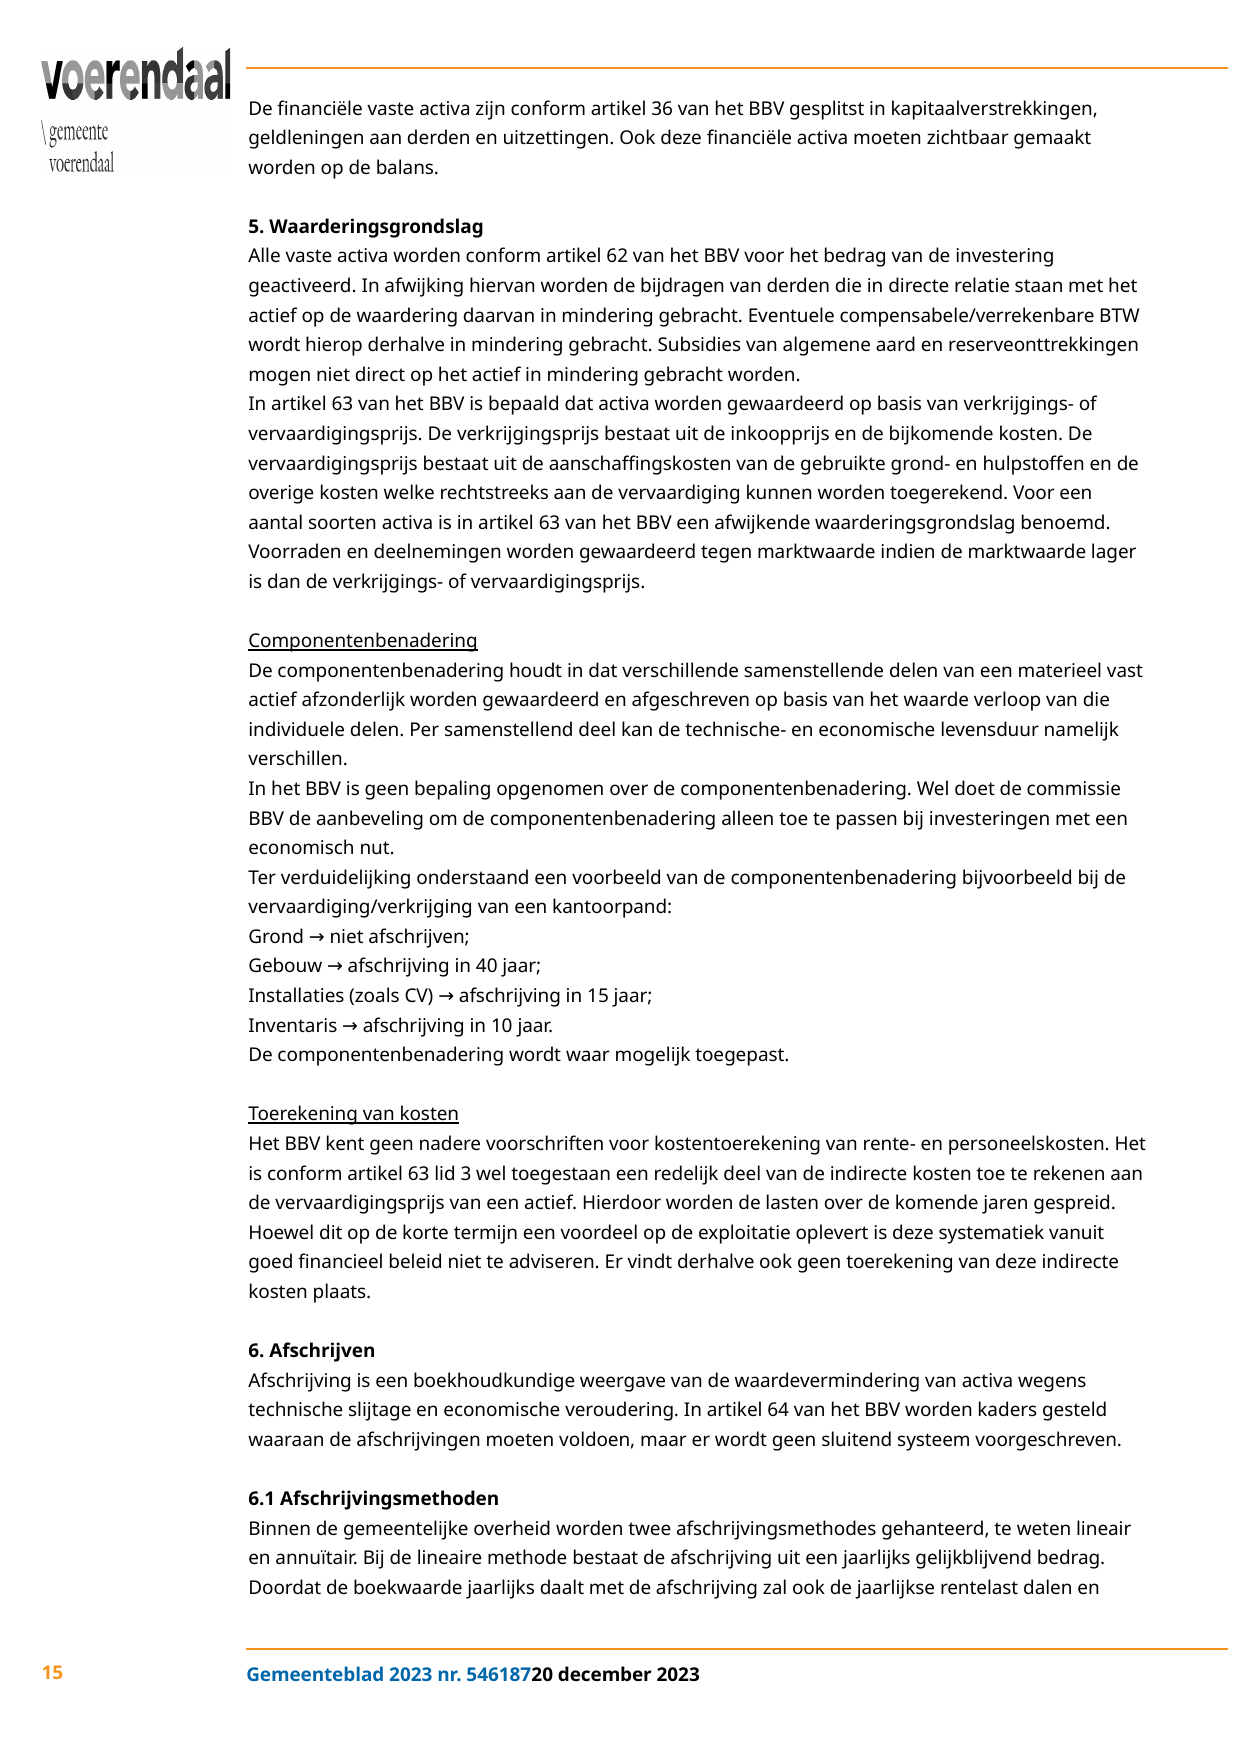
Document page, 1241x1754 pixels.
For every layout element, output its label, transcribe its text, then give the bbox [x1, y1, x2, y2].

text Voorraden en deelnemingen worden gewaardeerd tegen marktwaarde indien de marktwaarde lager is dan de verkrijgings- of vervaardigingsprijs. [248, 538, 1152, 594]
text Inventaris → afschrijving in 10 jaar. [248, 1012, 1152, 1038]
text Het BBV kent geen nadere voorschriften voor kostentoerekening van rente- en personeelskosten. Het is conform artikel 63 lid 3 wel toegestaan een redelijk deel van de indirecte kosten toe te rekenen aan de vervaardigingsprijs van een actief. Hierdoor worden de lasten over de komende jaren gespreid. Hoewel dit op de korte termijn een voordeel op de exploitatie oplevert is deze systematiek vanuit goed financieel beleid niet te adviseren. Er vindt derhalve ook geen toerekening van deze indirecte kosten plaats. [248, 1130, 1152, 1304]
text In het BBV is geen bepaling opgenomen over de componentenbenadering. Wel doet de commissie BBV de aanbeveling om de componentenbenadering alleen toe te passen bij investeringen met een economisch nut. [248, 775, 1152, 860]
text Grond → niet afschrijven; [248, 923, 1152, 949]
text Alle vaste activa worden conform artikel 62 van het BBV voor het bedrag van de investering geactiveerd. In afwijking hiervan worden de bijdragen van derden die in directe relatie staan met het actief op de waardering daarvan in mindering gebracht. Eventuele compensabele/verrekenbare BTW wordt hierop derhalve in mindering gebracht. Subsidies van algemene aard en reserveonttrekkingen mogen niet direct op het actief in mindering gebracht worden. [248, 243, 1152, 387]
text 5. Waarderingsgrondslag [248, 213, 1152, 239]
text Afschrijving is een boekhoudkundige weergave van de waardevermindering van activa wegens technische slijtage en economische veroudering. In artikel 64 van het BBV worden kaders gesteld waaraan de afschrijvingen moeten voldoen, maar er wordt geen sluitend systeem voorgeschreven. [248, 1367, 1152, 1452]
text Componentenbenadering [248, 627, 1152, 653]
text Ter verduidelijking onderstaand een voorbeeld van de componentenbenadering bijvoorbeeld bij de vervaardiging/verkrijging van een kantoorpand: [248, 864, 1152, 919]
text De financiële vaste activa zijn conform artikel 36 van het BBV gesplitst in kapitaalverstrekkingen, geldleningen aan derden en uitzettingen. Ook deze financiële activa moeten zichtbaar gemaakt worden op de balans. [248, 95, 1152, 180]
text Gebouw → afschrijving in 40 jaar; [248, 953, 1152, 978]
text 6.1 Afschrijvingsmethoden [248, 1485, 1152, 1511]
text De componentenbenadering wordt waar mogelijk toegepast. [248, 1041, 1152, 1067]
text Binnen de gemeentelijke overheid worden twee afschrijvingsmethodes gehanteerd, te weten lineair en annuïtair. Bij de lineaire methode bestaat de afschrijving uit een jaarlijks gelijkblijvend bedrag. Doordat de boekwaarde jaarlijks daalt met de afschrijving zal ook de jaarlijkse rentelast dalen en [248, 1515, 1152, 1600]
text 6. Afschrijven [248, 1337, 1152, 1363]
text In artikel 63 van het BBV is bepaald dat activa worden gewaardeerd op basis van verkrijgings- of vervaardigingsprijs. De verkrijgingsprijs bestaat uit de inkoopprijs en de bijkomende kosten. De vervaardigingsprijs bestaat uit de aanschaffingskosten van de gebruikte grond- en hulpstoffen en de overige kosten welke rechtstreeks aan de vervaardiging kunnen worden toegerekend. Voor een aantal soorten activa is in artikel 63 van het BBV een afwijkende waarderingsgrondslag benoemd. [248, 391, 1152, 535]
picture [41, 47, 231, 172]
text Toerekening van kosten [248, 1101, 1152, 1126]
text Installaties (zoals CV) → afschrijving in 15 jaar; [248, 982, 1152, 1008]
text De componentenbenadering houdt in dat verschillende samenstellende delen van een materieel vast actief afzonderlijk worden gewaardeerd en afgeschreven op basis van het waarde verloop van die individuele delen. Per samenstellend deel kan de technische- en economische levensduur namelijk verschillen. [248, 657, 1152, 771]
